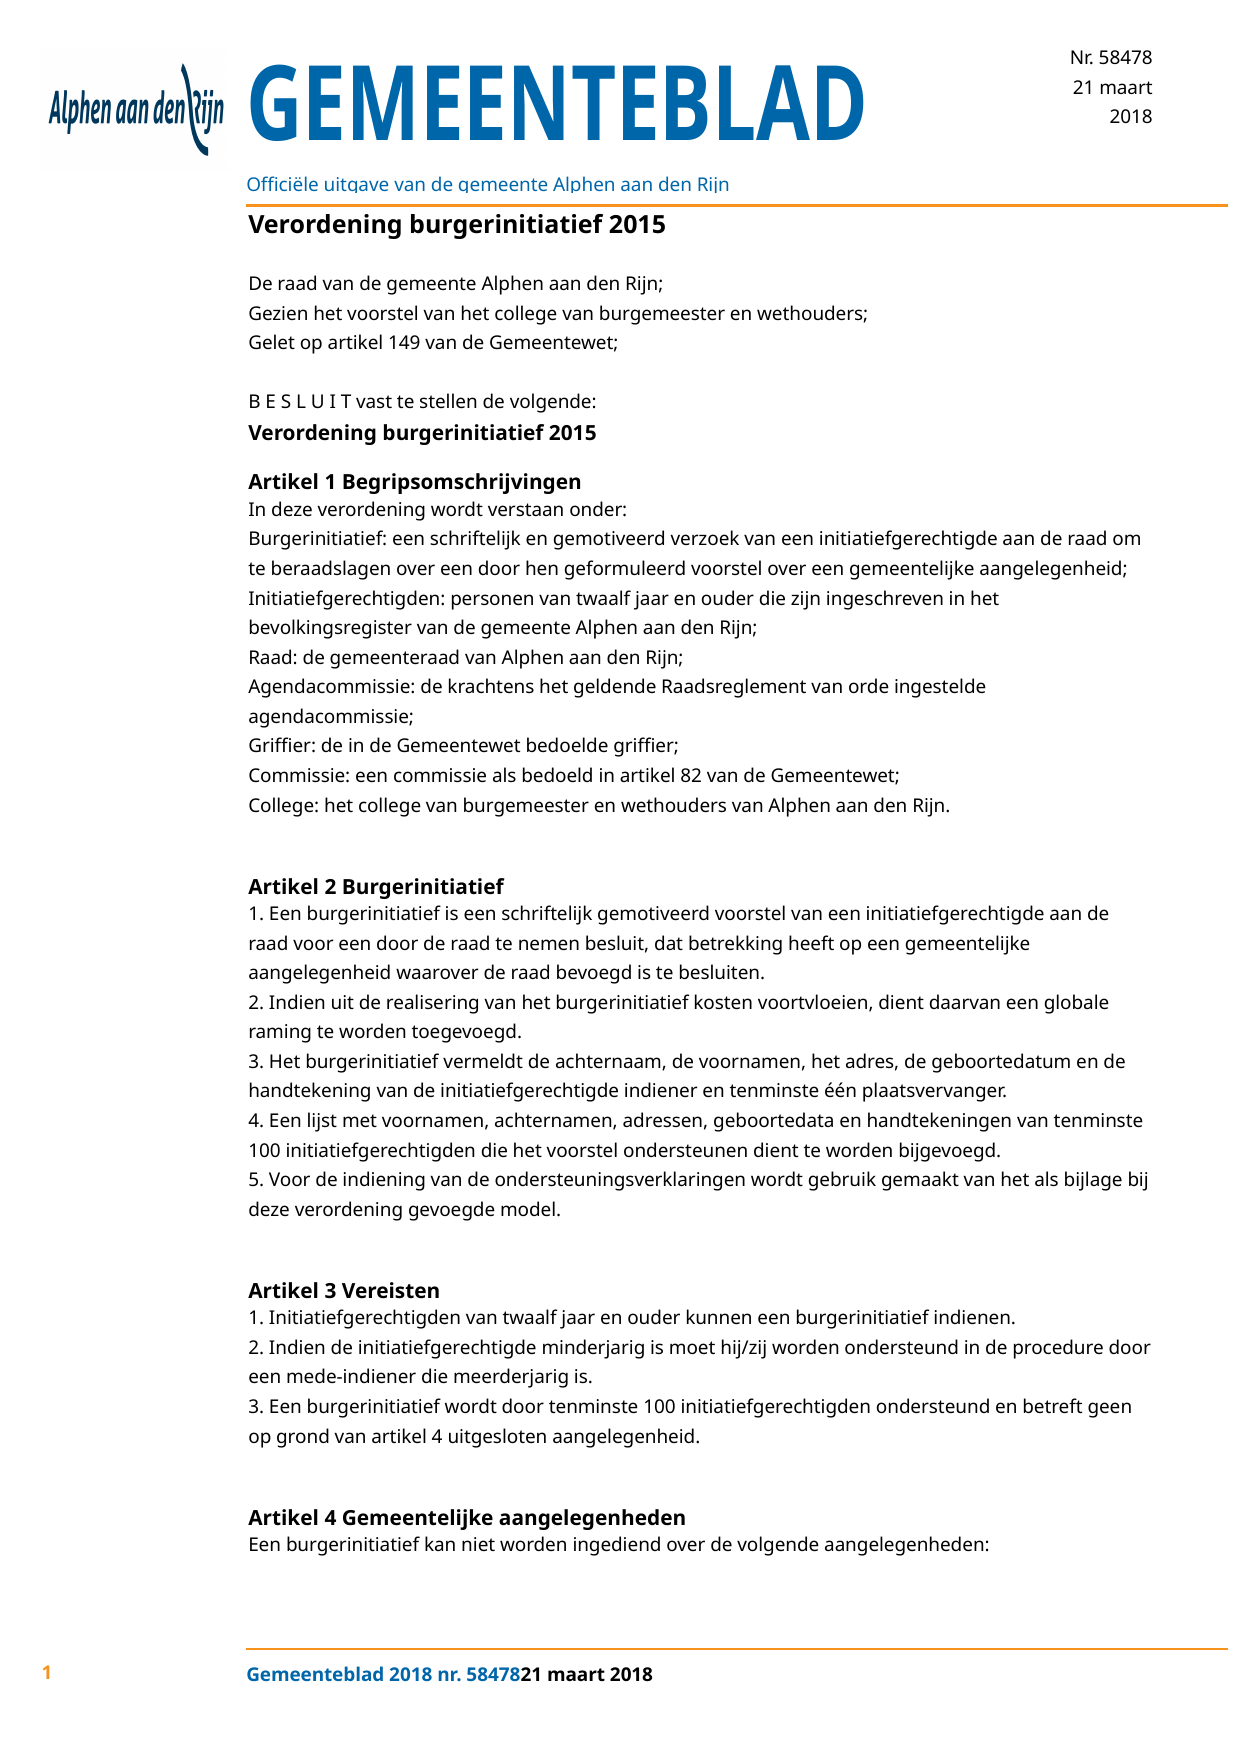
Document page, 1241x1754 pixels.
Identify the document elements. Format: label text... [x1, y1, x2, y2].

text 2. Indien uit de realisering van het burgerinitiatief kosten voortvloeien, dient daarvan een globale raming te worden toegevoegd. [248, 989, 1152, 1044]
text 3. Een burgerinitiatief wordt door tenminste 100 initiatiefgerechtigden ondersteund en betreft geen op grond van artikel 4 uitgesloten aangelegenheid. [248, 1393, 1152, 1448]
picture [41, 47, 231, 172]
text 4. Een lijst met voornamen, achternamen, adressen, geboortedata en handtekeningen van tenminste 100 initiatiefgerechtigden die het voorstel ondersteunen dient te worden bijgevoegd. [248, 1107, 1152, 1163]
text Griffier: de in de Gemeentewet bedoelde griffier; [248, 733, 1152, 758]
text B E S L U I T vast te stellen de volgende: [248, 389, 1152, 414]
text Artikel 4 Gemeentelijke aangelegenheden [248, 1503, 1152, 1531]
text De raad van de gemeente Alphen aan den Rijn; [248, 270, 1152, 296]
text 1. Initiatiefgerechtigden van twaalf jaar en ouder kunnen een burgerinitiatief indienen. [248, 1304, 1152, 1330]
text College: het college van burgemeester en wethouders van Alphen aan den Rijn. [248, 792, 1152, 817]
text Burgerinitiatief: een schriftelijk en gemotiveerd verzoek van een initiatiefgerechtigde aan de raad om te beraadslagen over een door hen geformuleerd voorstel over een gemeentelijke aangelegenheid; [248, 526, 1152, 581]
text Agendacommissie: de krachtens het geldende Raadsreglement van orde ingestelde agendacommissie; [248, 673, 1152, 729]
text Raad: de gemeenteraad van Alphen aan den Rijn; [248, 644, 1152, 669]
text Artikel 2 Burgerinitiatief [248, 872, 1152, 900]
text Artikel 1 Begripsomschrijvingen [248, 467, 1152, 496]
text Initiatiefgerechtigden: personen van twaalf jaar en ouder die zijn ingeschreven in het bevolkingsregister van de gemeente Alphen aan den Rijn; [248, 585, 1152, 640]
text Een burgerinitiatief kan niet worden ingediend over de volgende aangelegenheden: [248, 1531, 1152, 1557]
text Commissie: een commissie als bedoeld in artikel 82 van de Gemeentewet; [248, 762, 1152, 788]
text Gelet op artikel 149 van de Gemeentewet; [248, 329, 1152, 355]
text Artikel 3 Vereisten [248, 1276, 1152, 1304]
text 5. Voor de indiening van de ondersteuningsverklaringen wordt gebruik gemaakt van het als bijlage bij deze verordening gevoegde model. [248, 1166, 1152, 1222]
text Gezien het voorstel van het college van burgemeester en wethouders; [248, 300, 1152, 326]
text Verordening burgerinitiatief 2015 [248, 207, 1152, 241]
text 3. Het burgerinitiatief vermeldt de achternaam, de voornamen, het adres, de geboortedatum en de handtekening van de initiatiefgerechtigde indiener en tenminste één plaatsvervanger. [248, 1048, 1152, 1103]
text 1. Een burgerinitiatief is een schriftelijk gemotiveerd voorstel van een initiatiefgerechtigde aan de raad voor een door de raad te nemen besluit, dat betrekking heeft op een gemeentelijke aangelegenheid waarover de raad bevoegd is te besluiten. [248, 900, 1152, 985]
text Verordening burgerinitiatief 2015 [248, 418, 1152, 447]
text 2. Indien de initiatiefgerechtigde minderjarig is moet hij/zij worden ondersteund in de procedure door een mede-indiener die meerderjarig is. [248, 1334, 1152, 1389]
text In deze verordening wordt verstaan onder: [248, 496, 1152, 522]
